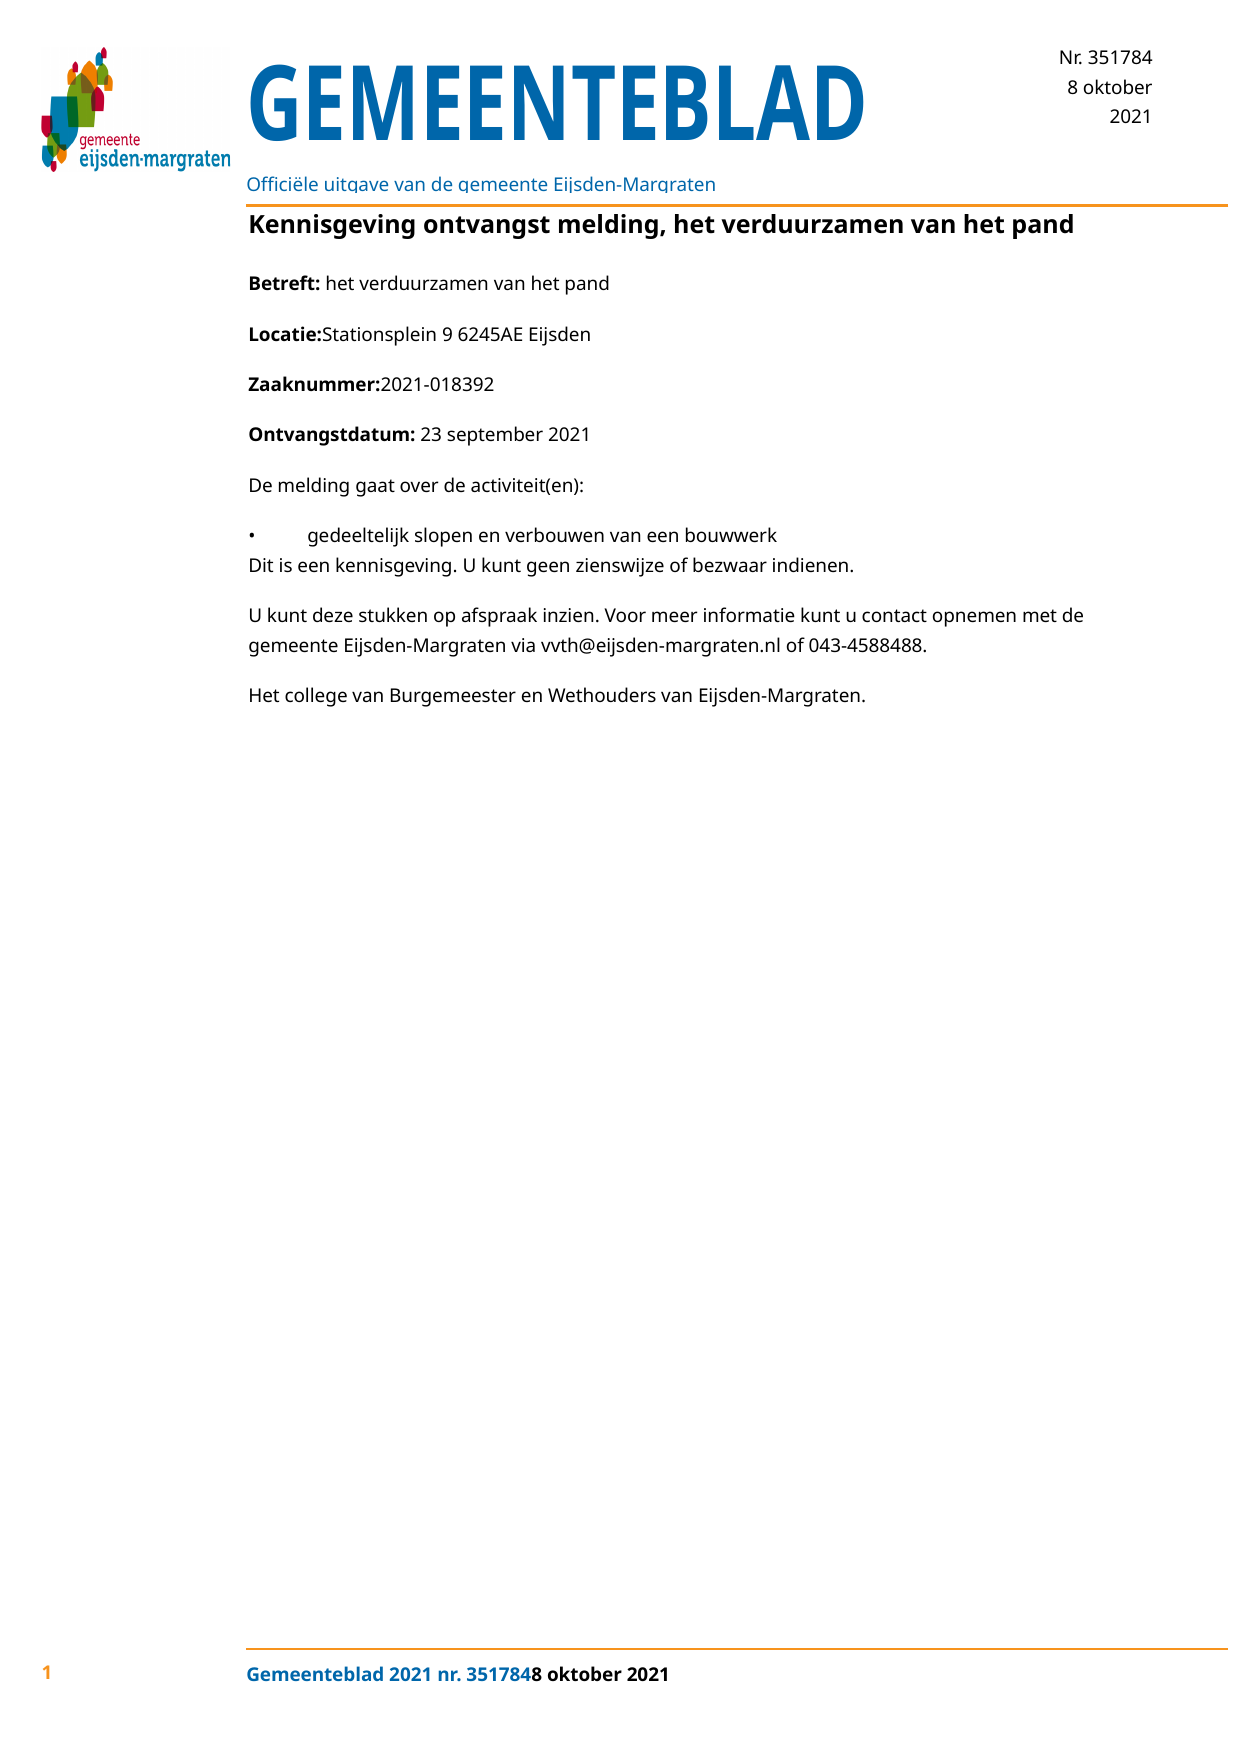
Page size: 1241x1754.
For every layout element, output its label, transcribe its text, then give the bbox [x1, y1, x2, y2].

text Het college van Burgemeester en Wethouders van Eijsden-Margraten. [248, 682, 1152, 708]
text Kennisgeving ontvangst melding, het verduurzamen van het pand [248, 207, 1152, 241]
text Ontvangstdatum: 23 september 2021 [248, 422, 1152, 447]
text Locatie:Stationsplein 9 6245AE Eijsden [248, 321, 1152, 346]
text U kunt deze stukken op afspraak inzien. Voor meer informatie kunt u contact opnemen met de gemeente Eijsden-Margraten via vvth@eijsden-margraten.nl of 043-4588488. [248, 602, 1152, 658]
list gedeeltelijk slopen en verbouwen van een bouwwerk [248, 522, 1152, 548]
text Zaaknummer:2021-018392 [248, 371, 1152, 397]
text Dit is een kennisgeving. U kunt geen zienswijze of bezwaar indienen. [248, 552, 1152, 578]
text De melding gaat over de activiteit(en): [248, 472, 1152, 498]
picture [41, 47, 231, 172]
text Betreft: het verduurzamen van het pand [248, 270, 1152, 296]
